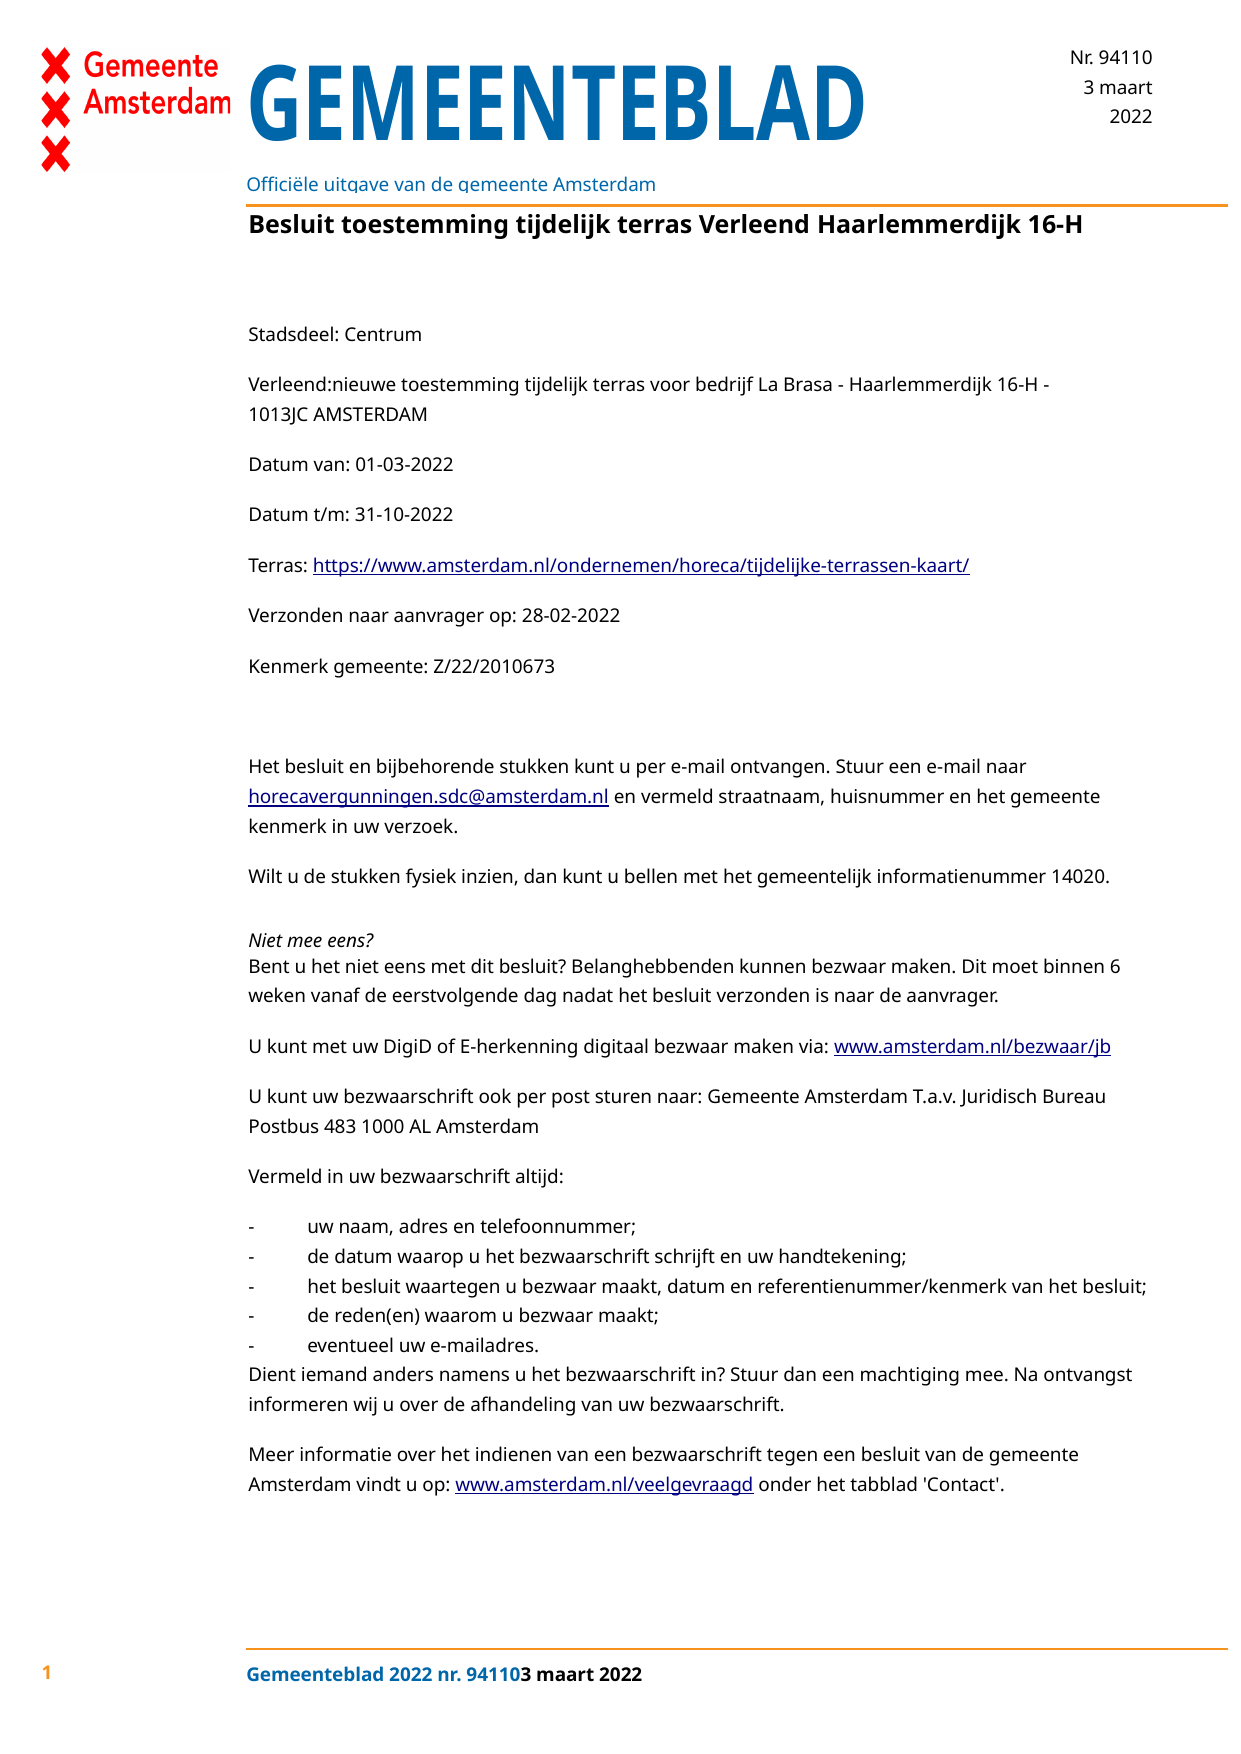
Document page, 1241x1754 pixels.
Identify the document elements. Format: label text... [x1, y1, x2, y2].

picture [41, 47, 231, 172]
text Het besluit en bijbehorende stukken kunt u per e-mail ontvangen. Stuur een e-mail naar horecavergunningen.sdc@amsterdam.nl en vermeld straatnaam, huisnummer en het gemeente kenmerk in uw verzoek. [248, 754, 1152, 838]
list het besluit waartegen u bezwaar maakt, datum en referentienummer/kenmerk van het besluit; [248, 1273, 1152, 1299]
text Besluit toestemming tijdelijk terras Verleend Haarlemmerdijk 16-H [248, 207, 1152, 241]
text Datum t/m: 31-10-2022 [248, 502, 1152, 527]
list de reden(en) waarom u bezwaar maakt; [248, 1302, 1152, 1328]
text Niet mee eens? [248, 927, 1152, 953]
text Verleend:nieuwe toestemming tijdelijk terras voor bedrijf La Brasa - Haarlemmerdijk 16-H - 1013JC AMSTERDAM [248, 371, 1152, 426]
text Stadsdeel: Centrum [248, 321, 1152, 346]
text Verzonden naar aanvrager op: 28-02-2022 [248, 602, 1152, 628]
text Wilt u de stukken fysiek inzien, dan kunt u bellen met het gemeentelijk informatienummer 14020. [248, 863, 1152, 889]
list uw naam, adres en telefoonnummer; [248, 1214, 1152, 1239]
text U kunt met uw DigiD of E-herkenning digitaal bezwaar maken via: www.amsterdam.nl/bezwaar/jb [248, 1033, 1152, 1059]
text Bent u het niet eens met dit besluit? Belanghebbenden kunnen bezwaar maken. Dit moet binnen 6 weken vanaf de eerstvolgende dag nadat het besluit verzonden is naar de aanvrager. [248, 953, 1152, 1008]
text Kenmerk gemeente: Z/22/2010673 [248, 653, 1152, 678]
list eventueel uw e-mailadres. [248, 1332, 1152, 1358]
text Dient iemand anders namens u het bezwaarschrift in? Stuur dan een machtiging mee. Na ontvangst informeren wij u over de afhandeling van uw bezwaarschrift. [248, 1362, 1152, 1417]
text Terras: https://www.amsterdam.nl/ondernemen/horeca/tijdelijke-terrassen-kaart/ [248, 552, 1152, 578]
text U kunt uw bezwaarschrift ook per post sturen naar: Gemeente Amsterdam T.a.v. Juridisch Bureau Postbus 483 1000 AL Amsterdam [248, 1083, 1152, 1139]
list de datum waarop u het bezwaarschrift schrijft en uw handtekening; [248, 1243, 1152, 1269]
text Vermeld in uw bezwaarschrift altijd: [248, 1163, 1152, 1189]
text Meer informatie over het indienen van een bezwaarschrift tegen een besluit van de gemeente Amsterdam vindt u op: www.amsterdam.nl/veelgevraagd onder het tabblad 'Contact'. [248, 1442, 1152, 1497]
text Datum van: 01-03-2022 [248, 451, 1152, 477]
